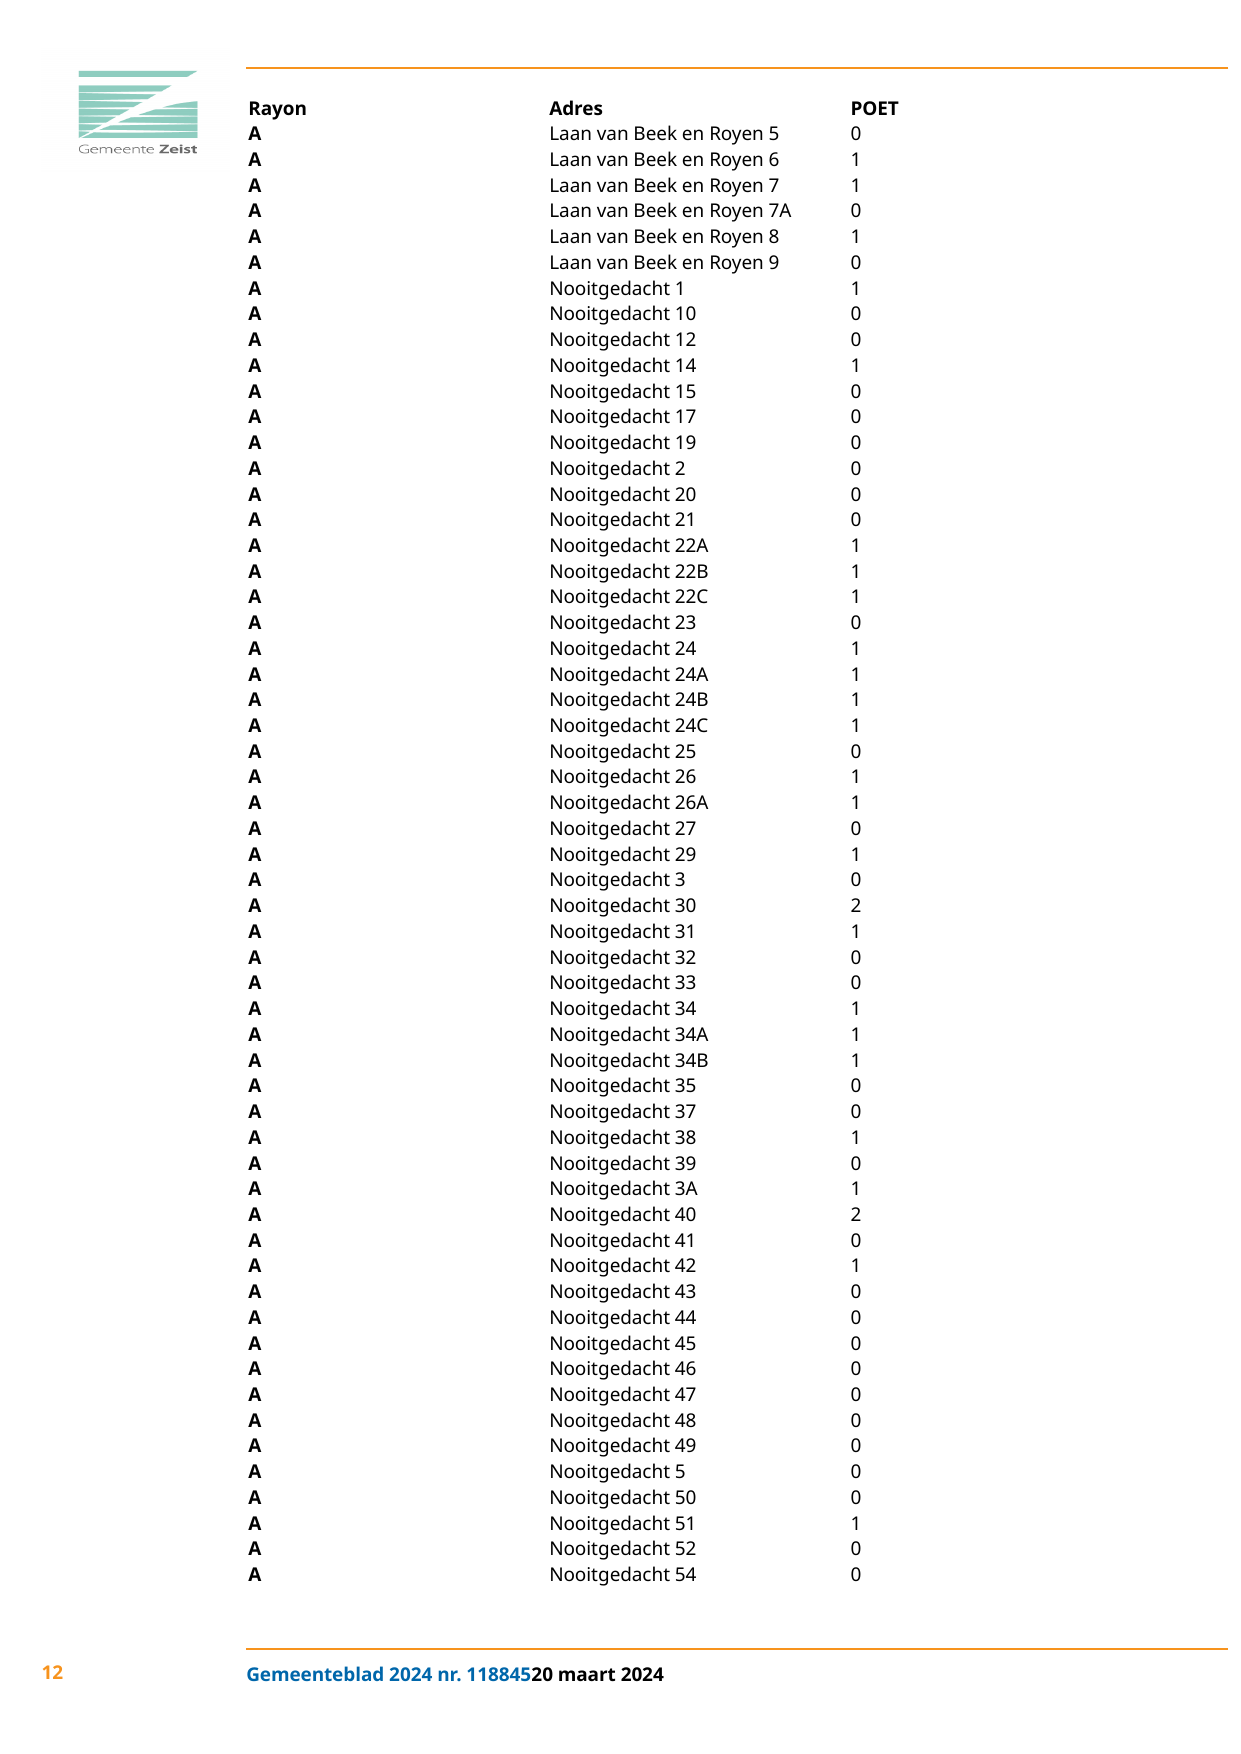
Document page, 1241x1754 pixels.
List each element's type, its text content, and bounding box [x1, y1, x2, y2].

table_cell 0 [850, 455, 1152, 481]
table_cell A [248, 275, 549, 301]
table_cell A [248, 1201, 549, 1227]
table_cell Nooitgedacht 26A [549, 790, 850, 815]
table_cell A [248, 1330, 549, 1356]
table_cell 0 [850, 867, 1152, 892]
table_cell Nooitgedacht 22B [549, 558, 850, 584]
table_cell Nooitgedacht 24 [549, 635, 850, 661]
table_cell 1 [850, 918, 1152, 944]
table_cell Nooitgedacht 29 [549, 841, 850, 867]
table_cell Nooitgedacht 35 [549, 1073, 850, 1098]
table_cell 0 [850, 1561, 1152, 1587]
table_cell Nooitgedacht 10 [549, 301, 850, 326]
table_cell A [248, 198, 549, 223]
table_cell Nooitgedacht 22C [549, 584, 850, 609]
table_cell Laan van Beek en Royen 9 [549, 249, 850, 275]
table_cell A [248, 918, 549, 944]
table_cell Nooitgedacht 27 [549, 815, 850, 841]
table_cell Nooitgedacht 32 [549, 944, 850, 969]
table_cell 0 [850, 1278, 1152, 1304]
table_cell Laan van Beek en Royen 6 [549, 146, 850, 172]
table_cell Laan van Beek en Royen 5 [549, 121, 850, 146]
table_cell A [248, 352, 549, 378]
table_cell A [248, 1253, 549, 1278]
table_cell A [248, 635, 549, 661]
table_cell Nooitgedacht 22A [549, 532, 850, 558]
table_cell 0 [850, 1433, 1152, 1458]
table_cell 0 [850, 1227, 1152, 1253]
table_cell A [248, 738, 549, 764]
table_cell A [248, 944, 549, 969]
table_cell 0 [850, 1484, 1152, 1510]
table_cell 1 [850, 764, 1152, 789]
table_cell A [248, 1278, 549, 1304]
picture [41, 47, 231, 172]
table_cell A [248, 1510, 549, 1536]
table_cell A [248, 146, 549, 172]
table_cell 0 [850, 1356, 1152, 1381]
table_cell 1 [850, 1021, 1152, 1047]
table_cell A [248, 790, 549, 815]
table_cell Nooitgedacht 39 [549, 1150, 850, 1175]
table_cell 0 [850, 404, 1152, 429]
table_cell Nooitgedacht 40 [549, 1201, 850, 1227]
table_cell 0 [850, 301, 1152, 326]
table_cell Nooitgedacht 14 [549, 352, 850, 378]
table_cell A [248, 1047, 549, 1072]
table_cell Nooitgedacht 34B [549, 1047, 850, 1072]
table_cell 1 [850, 687, 1152, 712]
table_cell A [248, 378, 549, 403]
table_cell Nooitgedacht 3 [549, 867, 850, 892]
table_cell 0 [850, 609, 1152, 635]
table_cell Nooitgedacht 26 [549, 764, 850, 789]
table_cell 1 [850, 584, 1152, 609]
table_cell Nooitgedacht 24B [549, 687, 850, 712]
table_cell A [248, 1304, 549, 1330]
table_cell 0 [850, 1407, 1152, 1433]
table_cell Nooitgedacht 43 [549, 1278, 850, 1304]
table_cell A [248, 326, 549, 352]
table_cell A [248, 841, 549, 867]
table_cell 0 [850, 481, 1152, 506]
table_cell A [248, 609, 549, 635]
table_cell 0 [850, 738, 1152, 764]
table_cell A [248, 249, 549, 275]
table_cell 1 [850, 661, 1152, 687]
table_cell 1 [850, 532, 1152, 558]
table_cell A [248, 1356, 549, 1381]
table_cell 0 [850, 198, 1152, 223]
table_cell Nooitgedacht 2 [549, 455, 850, 481]
table_cell 1 [850, 995, 1152, 1021]
table_cell A [248, 429, 549, 455]
table_cell 0 [850, 249, 1152, 275]
table_header Rayon [248, 95, 549, 121]
table_cell 0 [850, 1304, 1152, 1330]
table_cell A [248, 301, 549, 326]
table_cell Nooitgedacht 51 [549, 1510, 850, 1536]
table_cell Nooitgedacht 46 [549, 1356, 850, 1381]
table_cell Nooitgedacht 38 [549, 1124, 850, 1150]
table_cell 1 [850, 146, 1152, 172]
table_cell Nooitgedacht 49 [549, 1433, 850, 1458]
table_cell 0 [850, 1098, 1152, 1124]
table_cell 0 [850, 1536, 1152, 1561]
table_cell 1 [850, 1124, 1152, 1150]
table_cell 1 [850, 558, 1152, 584]
table_cell 1 [850, 1510, 1152, 1536]
table_cell A [248, 1536, 549, 1561]
table_cell A [248, 1407, 549, 1433]
table_cell A [248, 1073, 549, 1098]
table_cell Nooitgedacht 20 [549, 481, 850, 506]
table_cell Nooitgedacht 42 [549, 1253, 850, 1278]
table_cell 1 [850, 635, 1152, 661]
table_cell 1 [850, 224, 1152, 249]
table_cell 1 [850, 352, 1152, 378]
table_cell A [248, 995, 549, 1021]
table_cell Nooitgedacht 47 [549, 1381, 850, 1407]
table_cell 1 [850, 841, 1152, 867]
table_cell 0 [850, 1381, 1152, 1407]
table_cell 0 [850, 378, 1152, 403]
table_cell Nooitgedacht 33 [549, 970, 850, 995]
table_cell Nooitgedacht 50 [549, 1484, 850, 1510]
table_cell A [248, 687, 549, 712]
table_cell A [248, 1150, 549, 1175]
table_cell Nooitgedacht 52 [549, 1536, 850, 1561]
table_header POET [850, 95, 1152, 121]
table_cell Nooitgedacht 34A [549, 1021, 850, 1047]
table_cell 0 [850, 815, 1152, 841]
table_cell A [248, 455, 549, 481]
table_cell Nooitgedacht 34 [549, 995, 850, 1021]
table_cell 2 [850, 893, 1152, 918]
table_cell A [248, 1098, 549, 1124]
table_cell A [248, 1381, 549, 1407]
table_cell Nooitgedacht 21 [549, 506, 850, 532]
table_cell 0 [850, 506, 1152, 532]
table_cell A [248, 1175, 549, 1201]
table_cell A [248, 893, 549, 918]
table_cell A [248, 224, 549, 249]
table_cell Nooitgedacht 31 [549, 918, 850, 944]
table_cell 0 [850, 1073, 1152, 1098]
table_cell 0 [850, 970, 1152, 995]
table_cell A [248, 1227, 549, 1253]
table_cell 1 [850, 1253, 1152, 1278]
table_cell A [248, 764, 549, 789]
table_cell 1 [850, 712, 1152, 738]
table_cell A [248, 712, 549, 738]
table_cell Nooitgedacht 19 [549, 429, 850, 455]
table_cell 0 [850, 944, 1152, 969]
table_cell A [248, 661, 549, 687]
table_cell Nooitgedacht 37 [549, 1098, 850, 1124]
table_cell A [248, 1561, 549, 1587]
table_cell A [248, 1459, 549, 1484]
table_cell Nooitgedacht 45 [549, 1330, 850, 1356]
table_cell Nooitgedacht 24C [549, 712, 850, 738]
table_cell A [248, 172, 549, 198]
table_cell A [248, 1124, 549, 1150]
table_cell A [248, 1021, 549, 1047]
table_cell Nooitgedacht 17 [549, 404, 850, 429]
table_cell Laan van Beek en Royen 8 [549, 224, 850, 249]
table_header Adres [549, 95, 850, 121]
table_cell Nooitgedacht 15 [549, 378, 850, 403]
table_cell 0 [850, 429, 1152, 455]
table_cell A [248, 481, 549, 506]
table_cell Nooitgedacht 48 [549, 1407, 850, 1433]
table_cell Nooitgedacht 5 [549, 1459, 850, 1484]
table_cell 1 [850, 172, 1152, 198]
table_cell Nooitgedacht 25 [549, 738, 850, 764]
table_cell Nooitgedacht 12 [549, 326, 850, 352]
table_cell A [248, 1433, 549, 1458]
table_cell A [248, 121, 549, 146]
table_cell 0 [850, 121, 1152, 146]
table_cell Nooitgedacht 44 [549, 1304, 850, 1330]
table_cell 2 [850, 1201, 1152, 1227]
table_cell A [248, 584, 549, 609]
table_cell 1 [850, 1175, 1152, 1201]
table_cell A [248, 506, 549, 532]
table_cell 1 [850, 1047, 1152, 1072]
table_cell Nooitgedacht 3A [549, 1175, 850, 1201]
table_cell A [248, 404, 549, 429]
table_cell Nooitgedacht 54 [549, 1561, 850, 1587]
table_cell 1 [850, 275, 1152, 301]
table_cell Nooitgedacht 23 [549, 609, 850, 635]
table_cell 0 [850, 326, 1152, 352]
table_cell Nooitgedacht 30 [549, 893, 850, 918]
table_cell A [248, 970, 549, 995]
table_cell Nooitgedacht 41 [549, 1227, 850, 1253]
table_cell Nooitgedacht 1 [549, 275, 850, 301]
table_cell A [248, 815, 549, 841]
table_cell Laan van Beek en Royen 7 [549, 172, 850, 198]
table_cell A [248, 867, 549, 892]
table_cell A [248, 1484, 549, 1510]
table_cell A [248, 532, 549, 558]
table_cell Nooitgedacht 24A [549, 661, 850, 687]
table_cell 0 [850, 1459, 1152, 1484]
table_cell 0 [850, 1330, 1152, 1356]
table_cell 1 [850, 790, 1152, 815]
table_cell A [248, 558, 549, 584]
table_cell Laan van Beek en Royen 7A [549, 198, 850, 223]
table_cell 0 [850, 1150, 1152, 1175]
